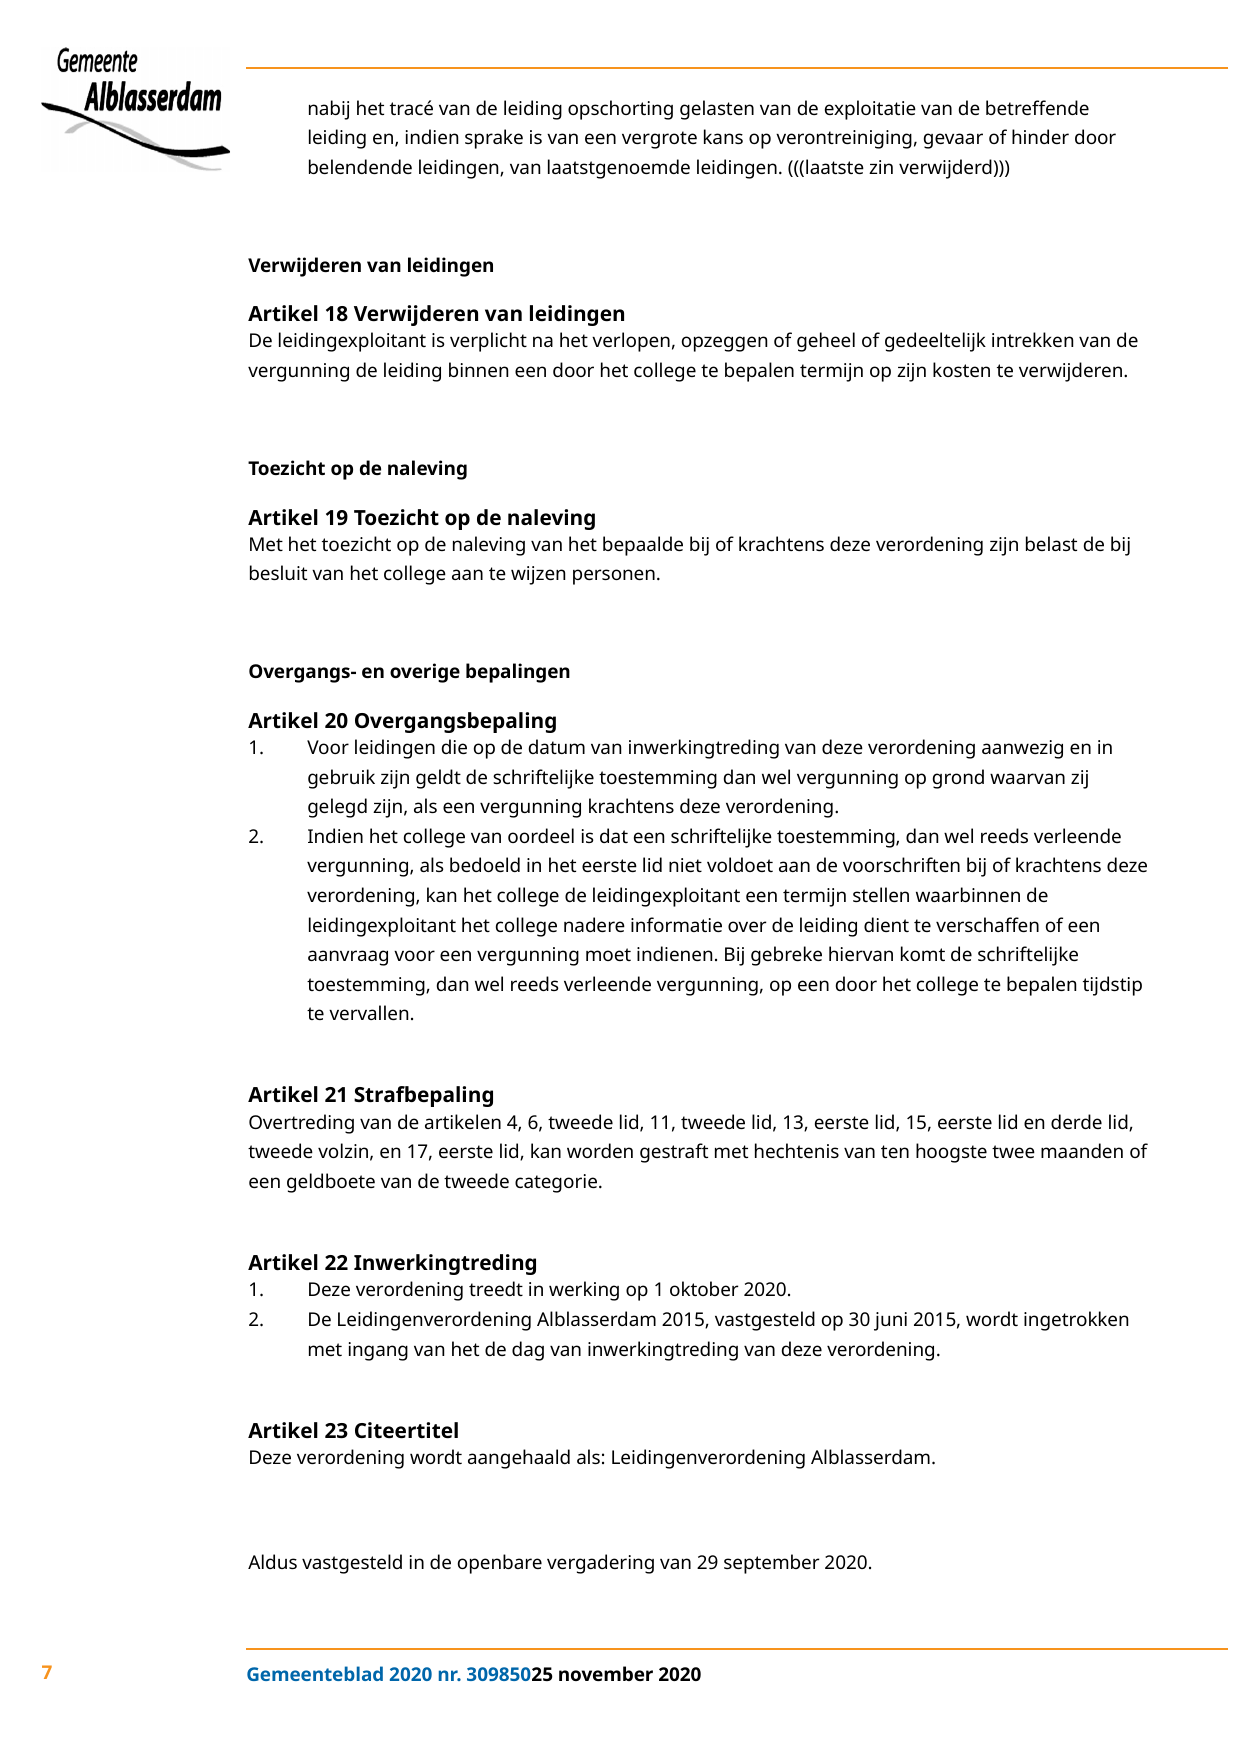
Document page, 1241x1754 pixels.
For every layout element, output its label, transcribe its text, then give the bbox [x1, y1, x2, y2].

text Overgangs- en overige bepalingen [248, 657, 1152, 685]
list Deze verordening treedt in werking op 1 oktober 2020. [248, 1277, 1152, 1302]
text Artikel 20 Overgangsbepaling [248, 706, 1152, 734]
text Met het toezicht op de naleving van het bepaalde bij of krachtens deze verordening zijn belast de bij besluit van het college aan te wijzen personen. [248, 531, 1152, 586]
text Artikel 21 Strafbepaling [248, 1081, 1152, 1109]
list nabij het tracé van de leiding opschorting gelasten van de exploitatie van de betreffende leiding en, indien sprake is van een vergrote kans op verontreiniging, gevaar of hinder door belendende leidingen, van laatstgenoemde leidingen. (((laatste zin verwijderd))) [248, 95, 1152, 180]
list Indien het college van oordeel is dat een schriftelijke toestemming, dan wel reeds verleende vergunning, als bedoeld in het eerste lid niet voldoet aan de voorschriften bij of krachtens deze verordening, kan het college de leidingexploitant een termijn stellen waarbinnen de leidingexploitant het college nadere informatie over de leiding dient te verschaffen of een aanvraag voor een vergunning moet indienen. Bij gebreke hiervan komt de schriftelijke toestemming, dan wel reeds verleende vergunning, op een door het college te bepalen tijdstip te vervallen. [248, 823, 1152, 1026]
list De Leidingenverordening Alblasserdam 2015, vastgesteld op 30 juni 2015, wordt ingetrokken met ingang van het de dag van inwerkingtreding van deze verordening. [248, 1306, 1152, 1362]
text Overtreding van de artikelen 4, 6, tweede lid, 11, tweede lid, 13, eerste lid, 15, eerste lid en derde lid, tweede volzin, en 17, eerste lid, kan worden gestraft met hechtenis van ten hoogste twee maanden of een geldboete van de tweede categorie. [248, 1109, 1152, 1194]
list Voor leidingen die op de datum van inwerkingtreding van deze verordening aanwezig en in gebruik zijn geldt de schriftelijke toestemming dan wel vergunning op grond waarvan zij gelegd zijn, als een vergunning krachtens deze verordening. [248, 734, 1152, 819]
text Toezicht op de naleving [248, 453, 1152, 482]
text Aldus vastgesteld in de openbare vergadering van 29 september 2020. [248, 1549, 1152, 1575]
picture [41, 47, 231, 172]
text Artikel 19 Toezicht op de naleving [248, 503, 1152, 531]
text De leidingexploitant is verplicht na het verlopen, opzeggen of geheel of gedeeltelijk intrekken van de vergunning de leiding binnen een door het college te bepalen termijn op zijn kosten te verwijderen. [248, 328, 1152, 383]
text Deze verordening wordt aangehaald als: Leidingenverordening Alblasserdam. [248, 1444, 1152, 1470]
text Verwijderen van leidingen [248, 250, 1152, 278]
text Artikel 23 Citeertitel [248, 1416, 1152, 1444]
text Artikel 22 Inwerkingtreding [248, 1248, 1152, 1277]
text Artikel 18 Verwijderen van leidingen [248, 299, 1152, 328]
